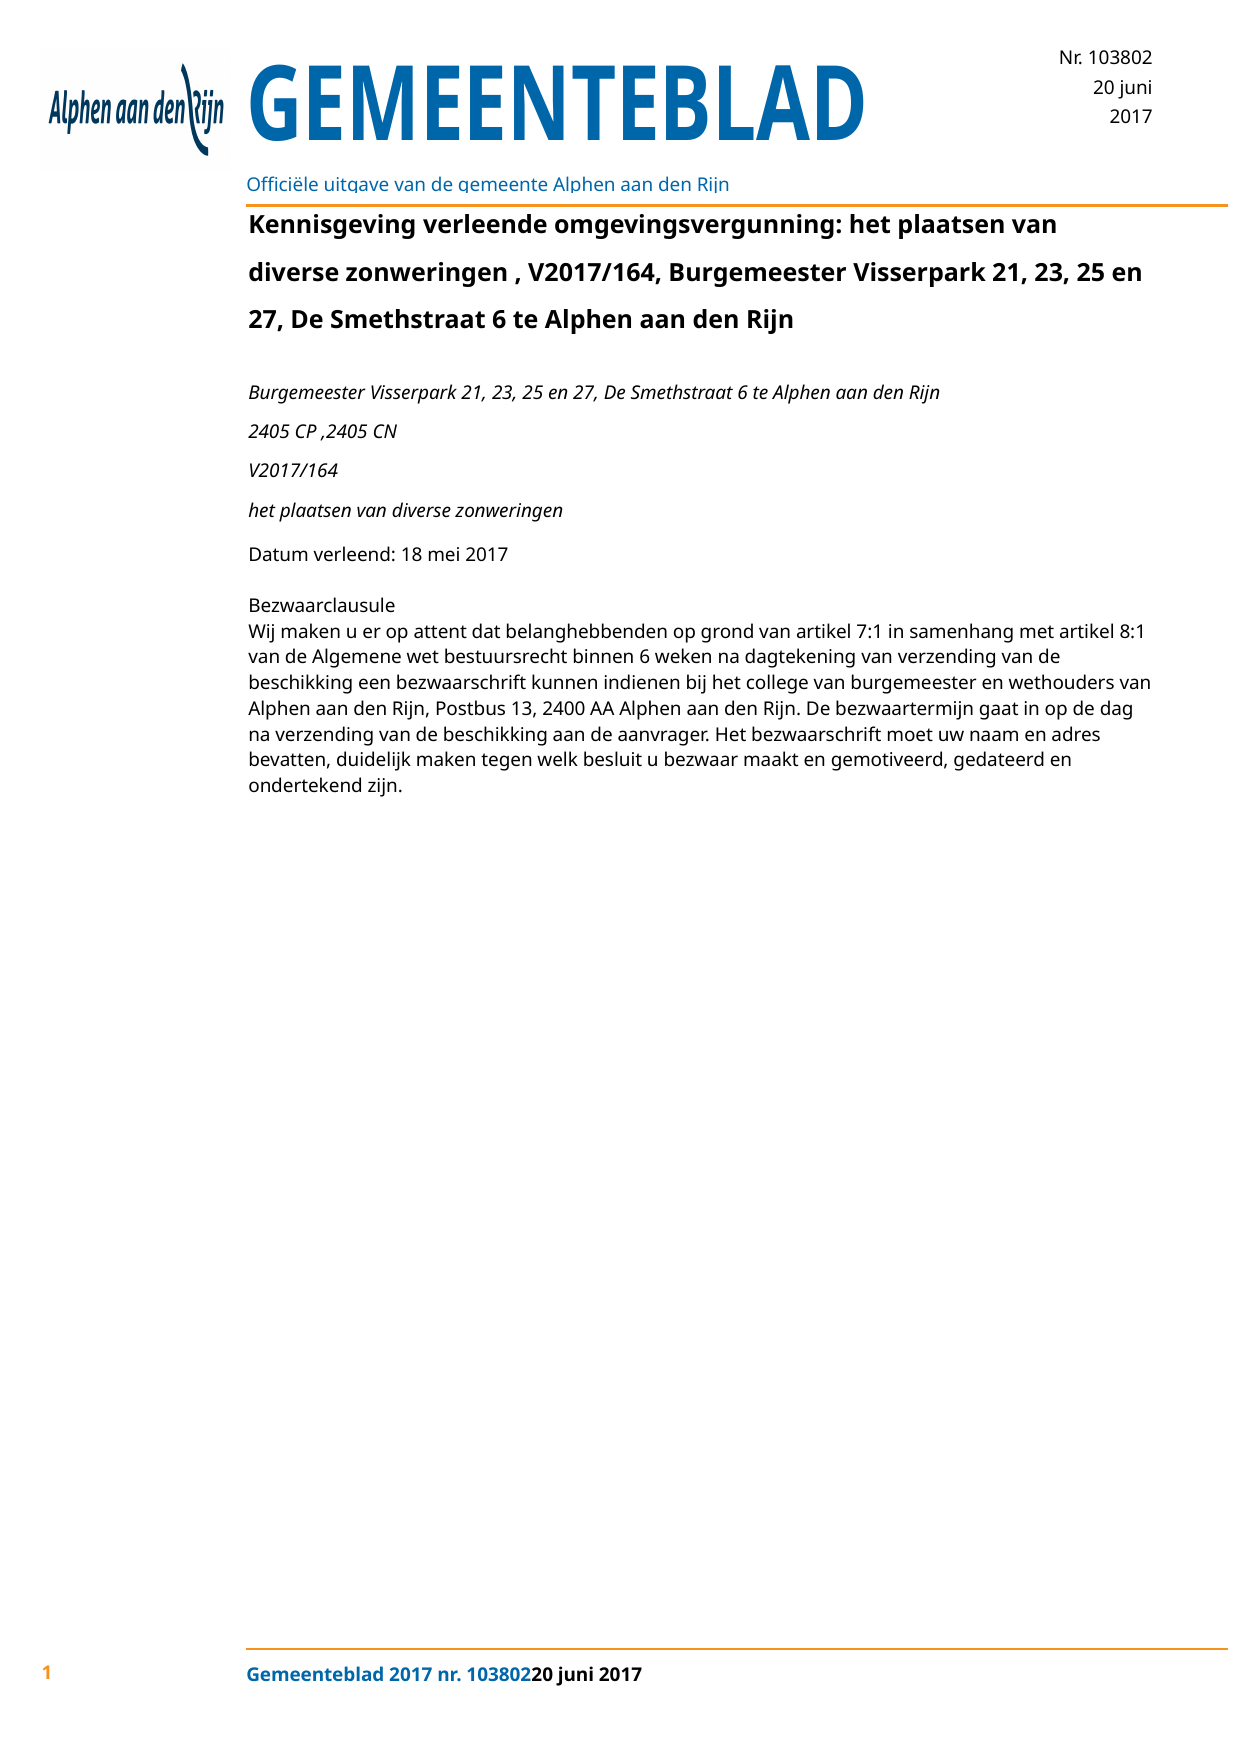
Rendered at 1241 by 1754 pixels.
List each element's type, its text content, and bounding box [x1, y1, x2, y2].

picture [41, 47, 231, 172]
text Kennisgeving verleende omgevingsvergunning: het plaatsen van diverse zonweringen , V2017/164, Burgemeester Visserpark 21, 23, 25 en 27, De Smethstraat 6 te Alphen aan den Rijn [248, 207, 1152, 336]
text Datum verleend: 18 mei 2017 [248, 541, 1152, 567]
text 2405 CP ,2405 CN [248, 418, 1152, 444]
text Burgemeester Visserpark 21, 23, 25 en 27, De Smethstraat 6 te Alphen aan den Rijn [248, 379, 1152, 405]
text Wij maken u er op attent dat belanghebbenden op grond van artikel 7:1 in samenhang met artikel 8:1 van de Algemene wet bestuursrecht binnen 6 weken na dagtekening van verzending van de beschikking een bezwaarschrift kunnen indienen bij het college van burgemeester en wethouders van Alphen aan den Rijn, Postbus 13, 2400 AA Alphen aan den Rijn. De bezwaartermijn gaat in op de dag na verzending van de beschikking aan de aanvrager. Het bezwaarschrift moet uw naam en adres bevatten, duidelijk maken tegen welk besluit u bezwaar maakt en gemotiveerd, gedateerd en ondertekend zijn. [248, 618, 1152, 798]
text V2017/164 [248, 458, 1152, 483]
text Bezwaarclausule [248, 592, 1152, 618]
text het plaatsen van diverse zonweringen [248, 497, 1152, 523]
